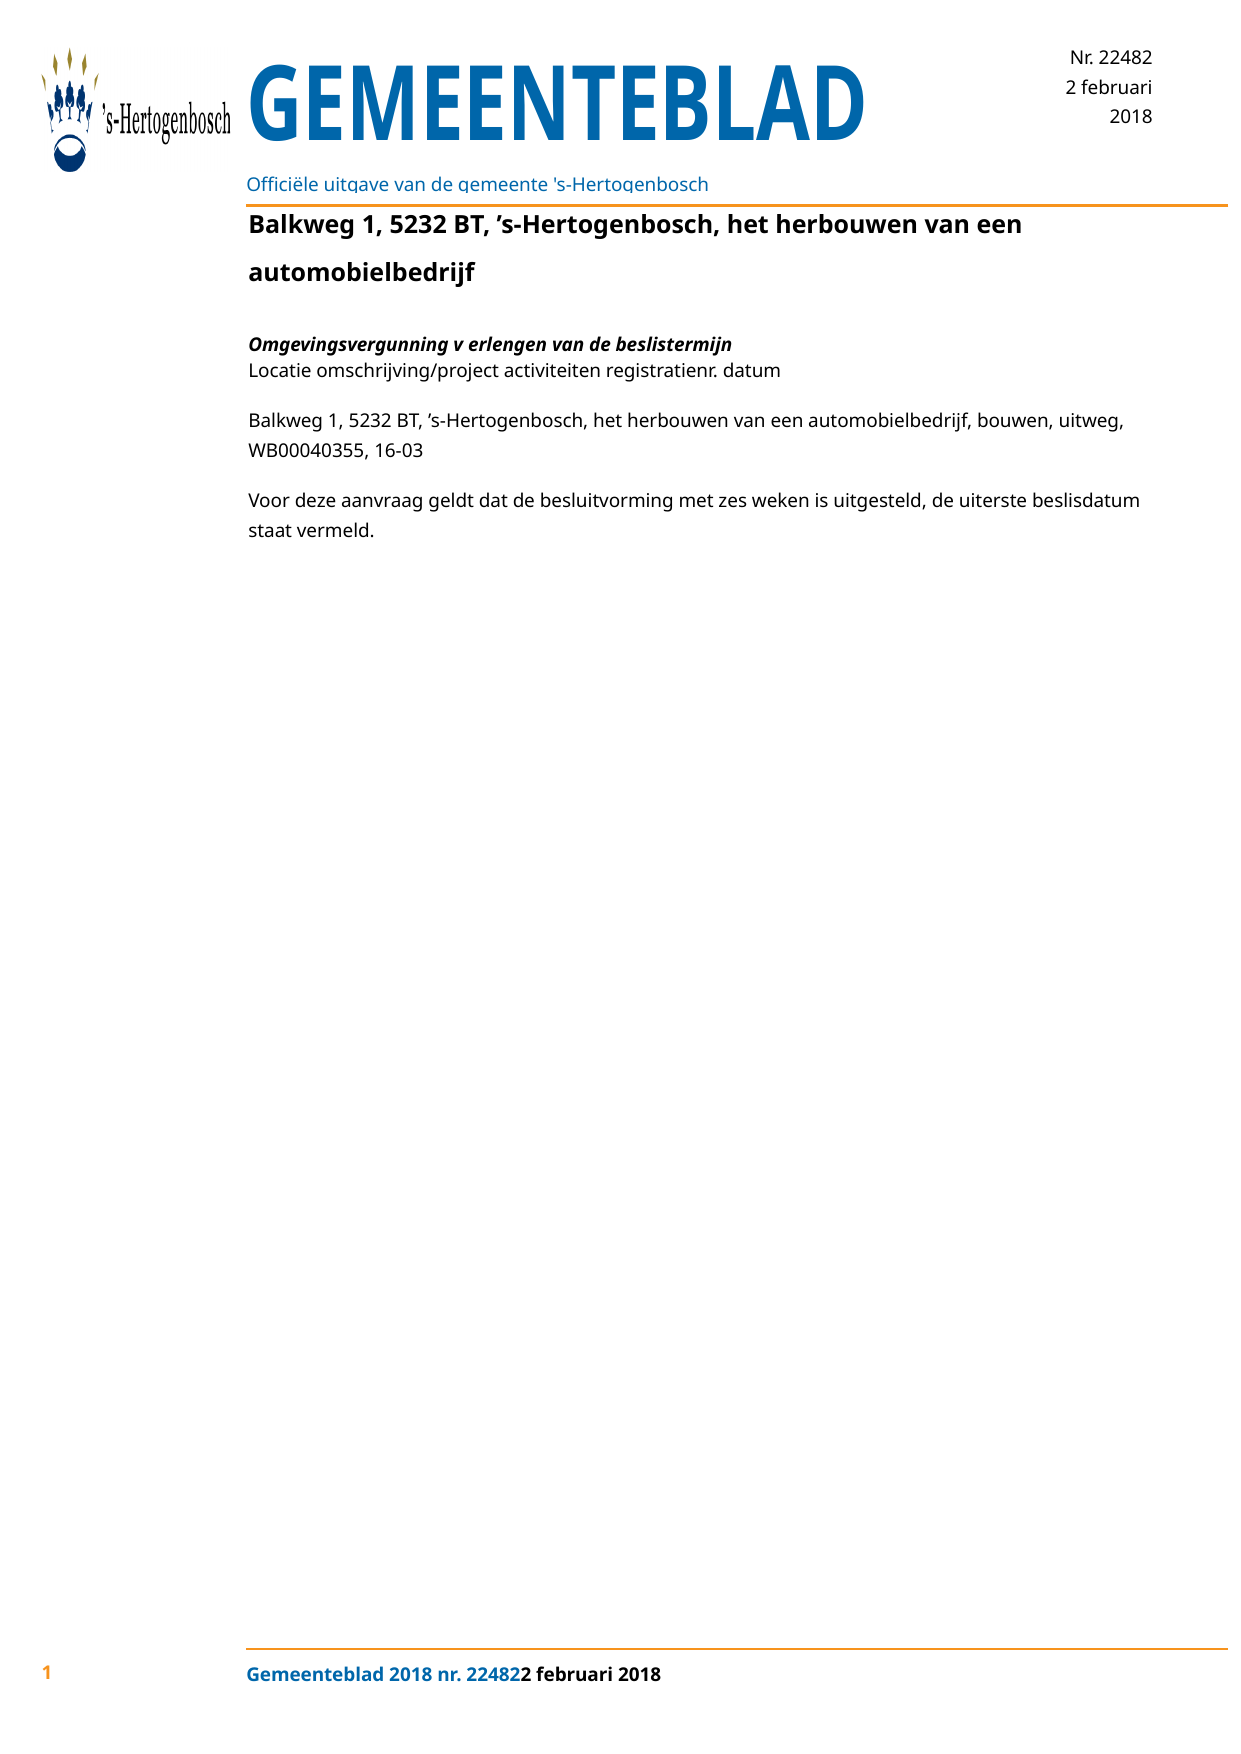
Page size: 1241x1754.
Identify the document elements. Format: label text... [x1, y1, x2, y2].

text Balkweg 1, 5232 BT, ’s-Hertogenbosch, het herbouwen van een automobielbedrijf, bouwen, uitweg, WB00040355, 16-03 [248, 408, 1152, 463]
text Balkweg 1, 5232 BT, ’s-Hertogenbosch, het herbouwen van een automobielbedrijf [248, 207, 1152, 288]
text Voor deze aanvraag geldt dat de besluitvorming met zes weken is uitgesteld, de uiterste beslisdatum staat vermeld. [248, 488, 1152, 543]
text Locatie omschrijving/project activiteiten registratienr. datum [248, 357, 1152, 383]
text Omgevingsvergunning v erlengen van de beslistermijn [248, 331, 1152, 357]
picture [41, 47, 231, 172]
